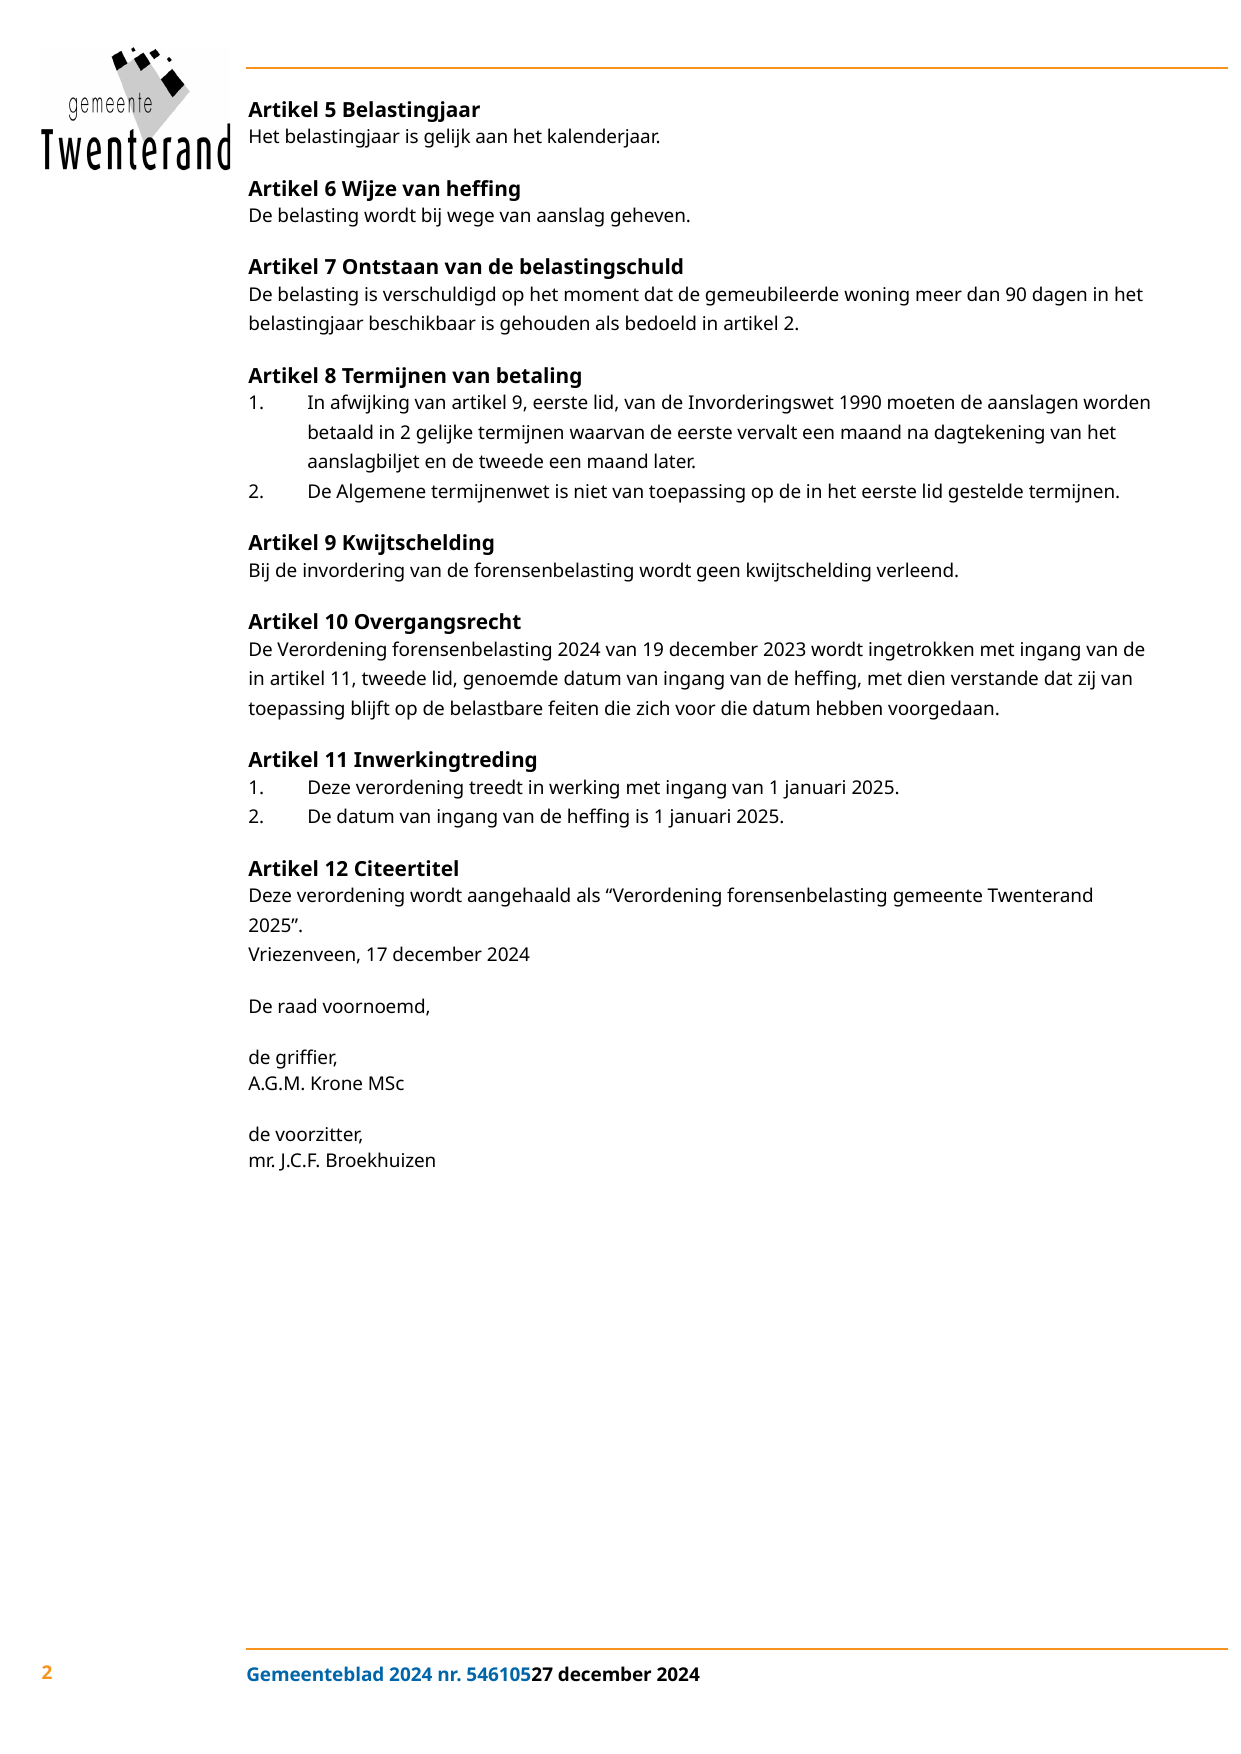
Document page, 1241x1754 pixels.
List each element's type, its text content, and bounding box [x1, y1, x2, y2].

text Artikel 6 Wijze van heffing [248, 174, 1152, 202]
text Artikel 8 Termijnen van betaling [248, 361, 1152, 389]
text De belasting wordt bij wege van aanslag geheven. [248, 202, 1152, 228]
text Artikel 11 Inwerkingtreding [248, 745, 1152, 774]
picture [41, 47, 231, 172]
text de griffier, [248, 1044, 1152, 1070]
text Artikel 12 Citeertitel [248, 854, 1152, 882]
text De Verordening forensenbelasting 2024 van 19 december 2023 wordt ingetrokken met ingang van de in artikel 11, tweede lid, genoemde datum van ingang van de heffing, met dien verstande dat zij van toepassing blijft op de belastbare feiten die zich voor die datum hebben voorgedaan. [248, 636, 1152, 721]
list In afwijking van artikel 9, eerste lid, van de Invorderingswet 1990 moeten de aanslagen worden betaald in 2 gelijke termijnen waarvan de eerste vervalt een maand na dagtekening van het aanslagbiljet en de tweede een maand later. [248, 389, 1152, 474]
text Artikel 9 Kwijtschelding [248, 528, 1152, 557]
text de voorzitter, [248, 1122, 1152, 1147]
text Artikel 7 Ontstaan van de belastingschuld [248, 252, 1152, 281]
text Vriezenveen, 17 december 2024 [248, 941, 1152, 967]
list Deze verordening treedt in werking met ingang van 1 januari 2025. [248, 774, 1152, 799]
list De datum van ingang van de heffing is 1 januari 2025. [248, 803, 1152, 829]
text Deze verordening wordt aangehaald als “Verordening forensenbelasting gemeente Twenterand 2025”. [248, 882, 1152, 938]
text mr. J.C.F. Broekhuizen [248, 1147, 1152, 1173]
text A.G.M. Krone MSc [248, 1070, 1152, 1096]
text Het belastingjaar is gelijk aan het kalenderjaar. [248, 123, 1152, 149]
list De Algemene termijnenwet is niet van toepassing op de in het eerste lid gestelde termijnen. [248, 478, 1152, 504]
text De raad voornoemd, [248, 993, 1152, 1019]
text De belasting is verschuldigd op het moment dat de gemeubileerde woning meer dan 90 dagen in het belastingjaar beschikbaar is gehouden als bedoeld in artikel 2. [248, 281, 1152, 336]
text Artikel 5 Belastingjaar [248, 95, 1152, 123]
text Bij de invordering van de forensenbelasting wordt geen kwijtschelding verleend. [248, 557, 1152, 583]
text Artikel 10 Overgangsrecht [248, 607, 1152, 636]
